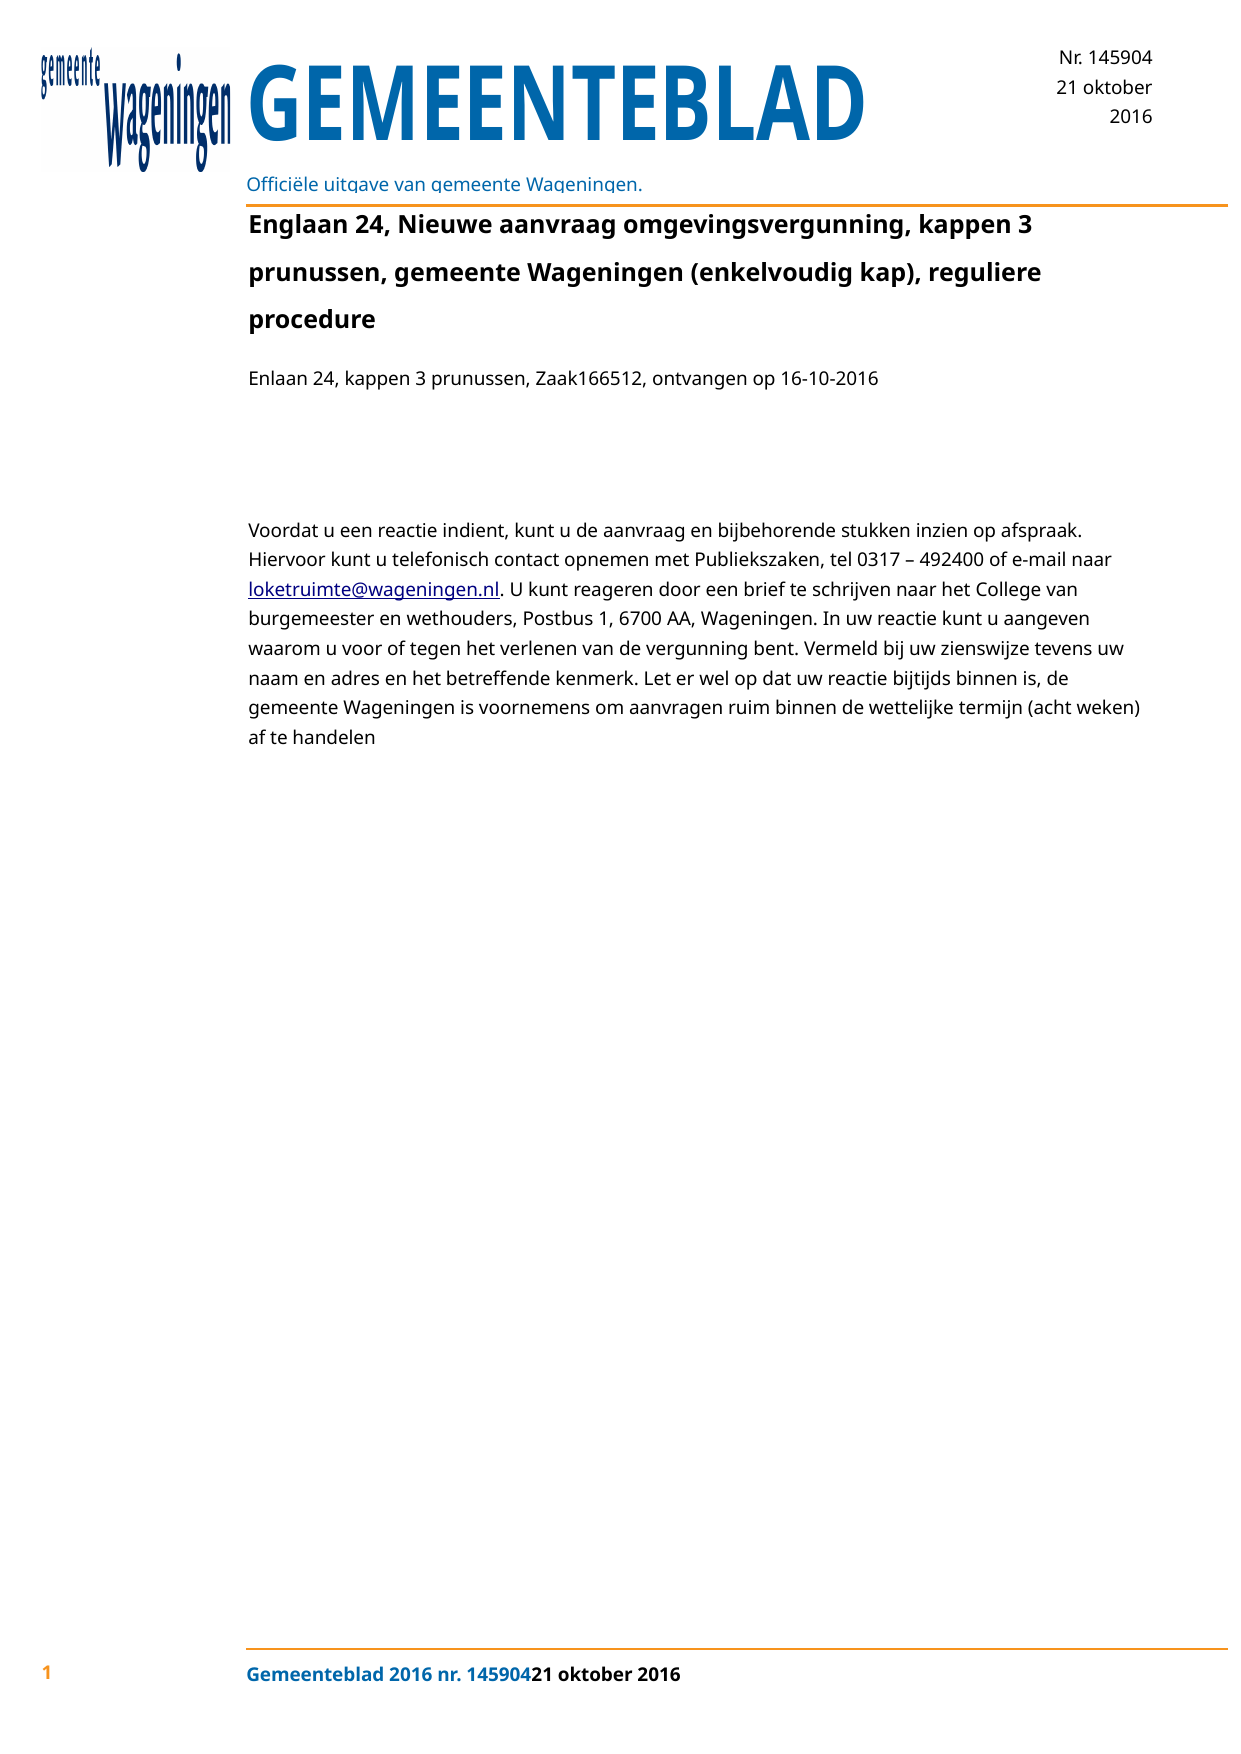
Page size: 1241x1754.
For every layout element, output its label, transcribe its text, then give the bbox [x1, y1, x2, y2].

text Englaan 24, Nieuwe aanvraag omgevingsvergunning, kappen 3 prunussen, gemeente Wageningen (enkelvoudig kap), reguliere procedure [248, 207, 1152, 336]
picture [41, 47, 231, 172]
text Enlaan 24, kappen 3 prunussen, Zaak166512, ontvangen op 16-10-2016 [248, 366, 1152, 391]
text Voordat u een reactie indient, kunt u de aanvraag en bijbehorende stukken inzien op afspraak. Hiervoor kunt u telefonisch contact opnemen met Publiekszaken, tel 0317 – 492400 of e-mail naar loketruimte@wageningen.nl. U kunt reageren door een brief te schrijven naar het College van burgemeester en wethouders, Postbus 1, 6700 AA, Wageningen. In uw reactie kunt u aangeven waarom u voor of tegen het verlenen van de vergunning bent. Vermeld bij uw zienswijze tevens uw naam en adres en het betreffende kenmerk. Let er wel op dat uw reactie bijtijds binnen is, de gemeente Wageningen is voornemens om aanvragen ruim binnen de wettelijke termijn (acht weken) af te handelen [248, 517, 1152, 749]
